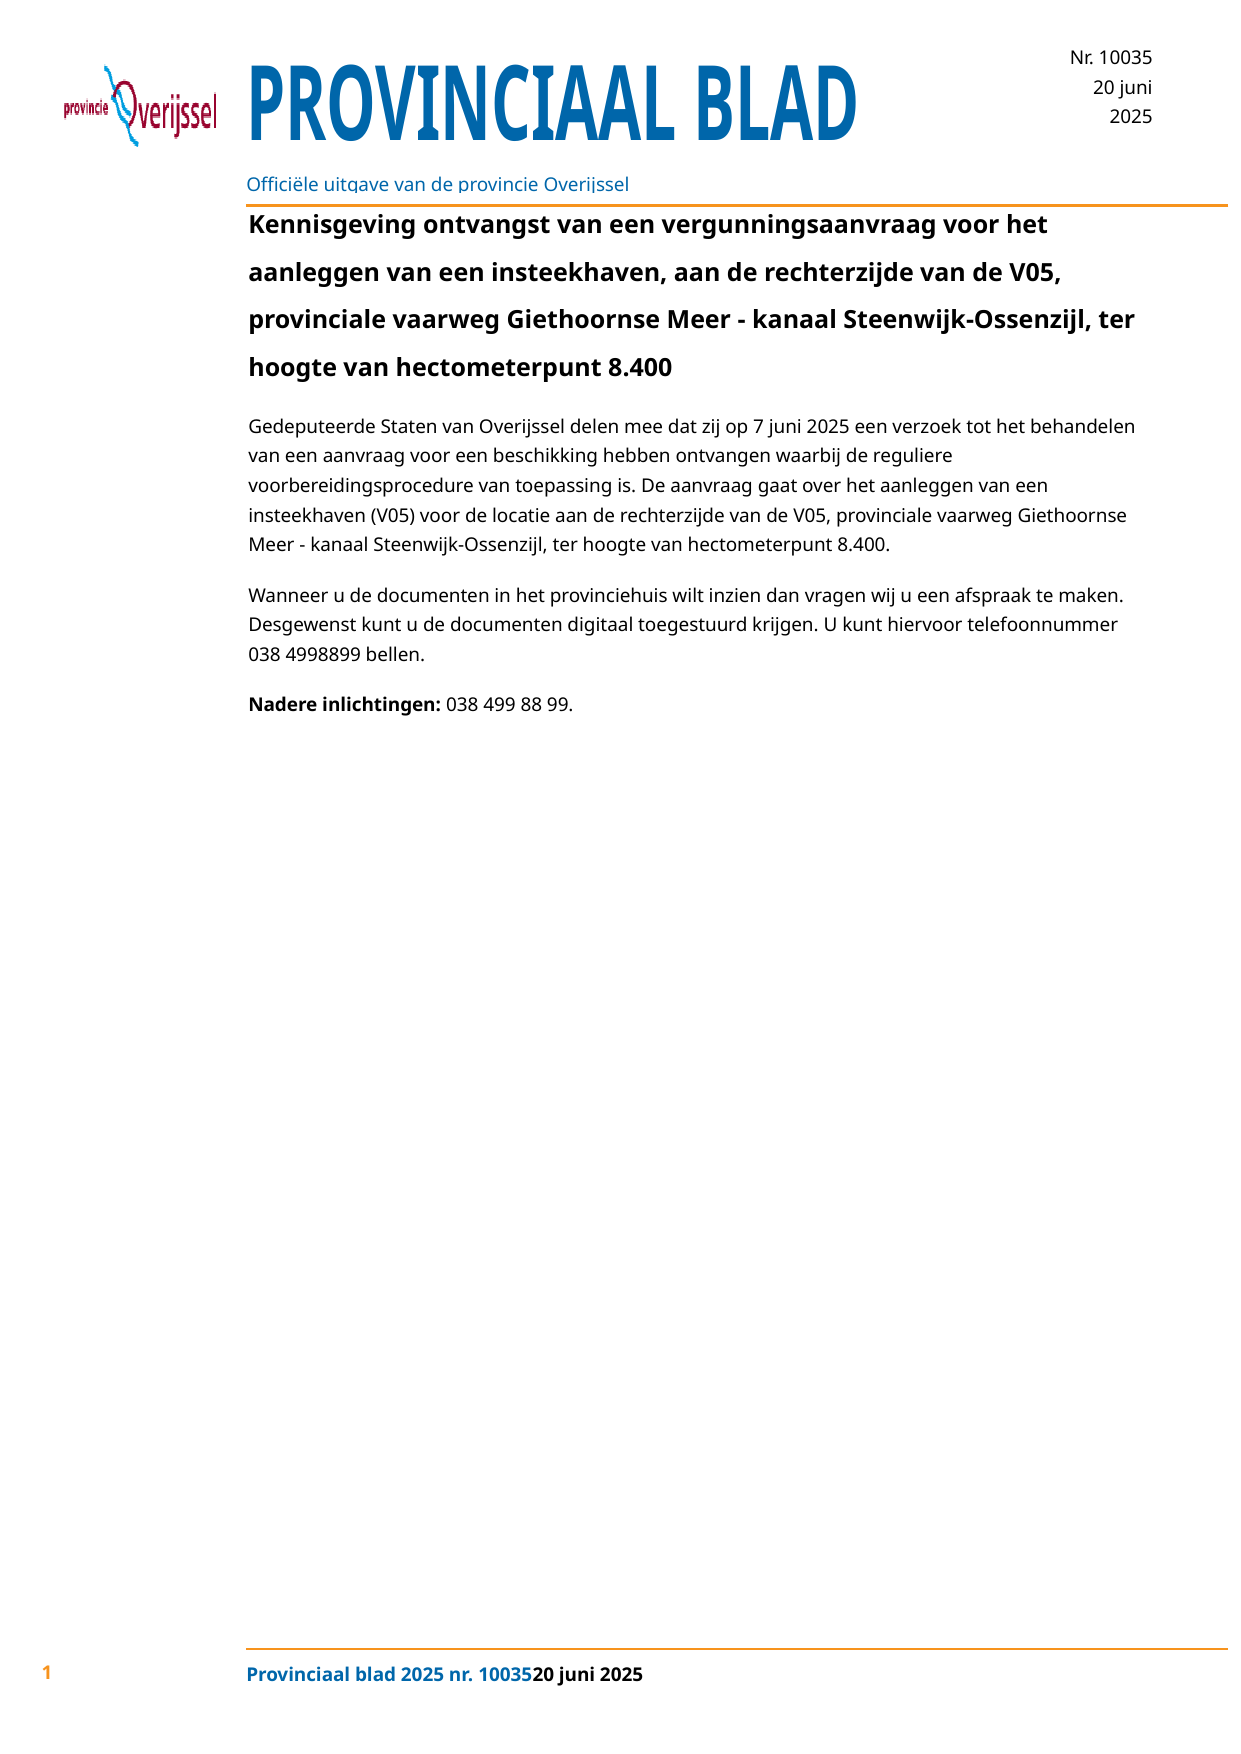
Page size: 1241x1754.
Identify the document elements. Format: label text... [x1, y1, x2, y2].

picture [41, 47, 231, 172]
text Wanneer u de documenten in het provinciehuis wilt inzien dan vragen wij u een afspraak te maken. Desgewenst kunt u de documenten digitaal toegestuurd krijgen. U kunt hiervoor telefoonnummer 038 4998899 bellen. [248, 582, 1152, 667]
text Gedeputeerde Staten van Overijssel delen mee dat zij op 7 juni 2025 een verzoek tot het behandelen van een aanvraag voor een beschikking hebben ontvangen waarbij de reguliere voorbereidingsprocedure van toepassing is. De aanvraag gaat over het aanleggen van een insteekhaven (V05) voor de locatie aan de rechterzijde van de V05, provinciale vaarweg Giethoornse Meer - kanaal Steenwijk-Ossenzijl, ter hoogte van hectometerpunt 8.400. [248, 413, 1152, 557]
text Nadere inlichtingen: 038 499 88 99. [248, 691, 1152, 717]
text Kennisgeving ontvangst van een vergunningsaanvraag voor het aanleggen van een insteekhaven, aan de rechterzijde van de V05, provinciale vaarweg Giethoornse Meer - kanaal Steenwijk-Ossenzijl, ter hoogte van hectometerpunt 8.400 [248, 207, 1152, 384]
